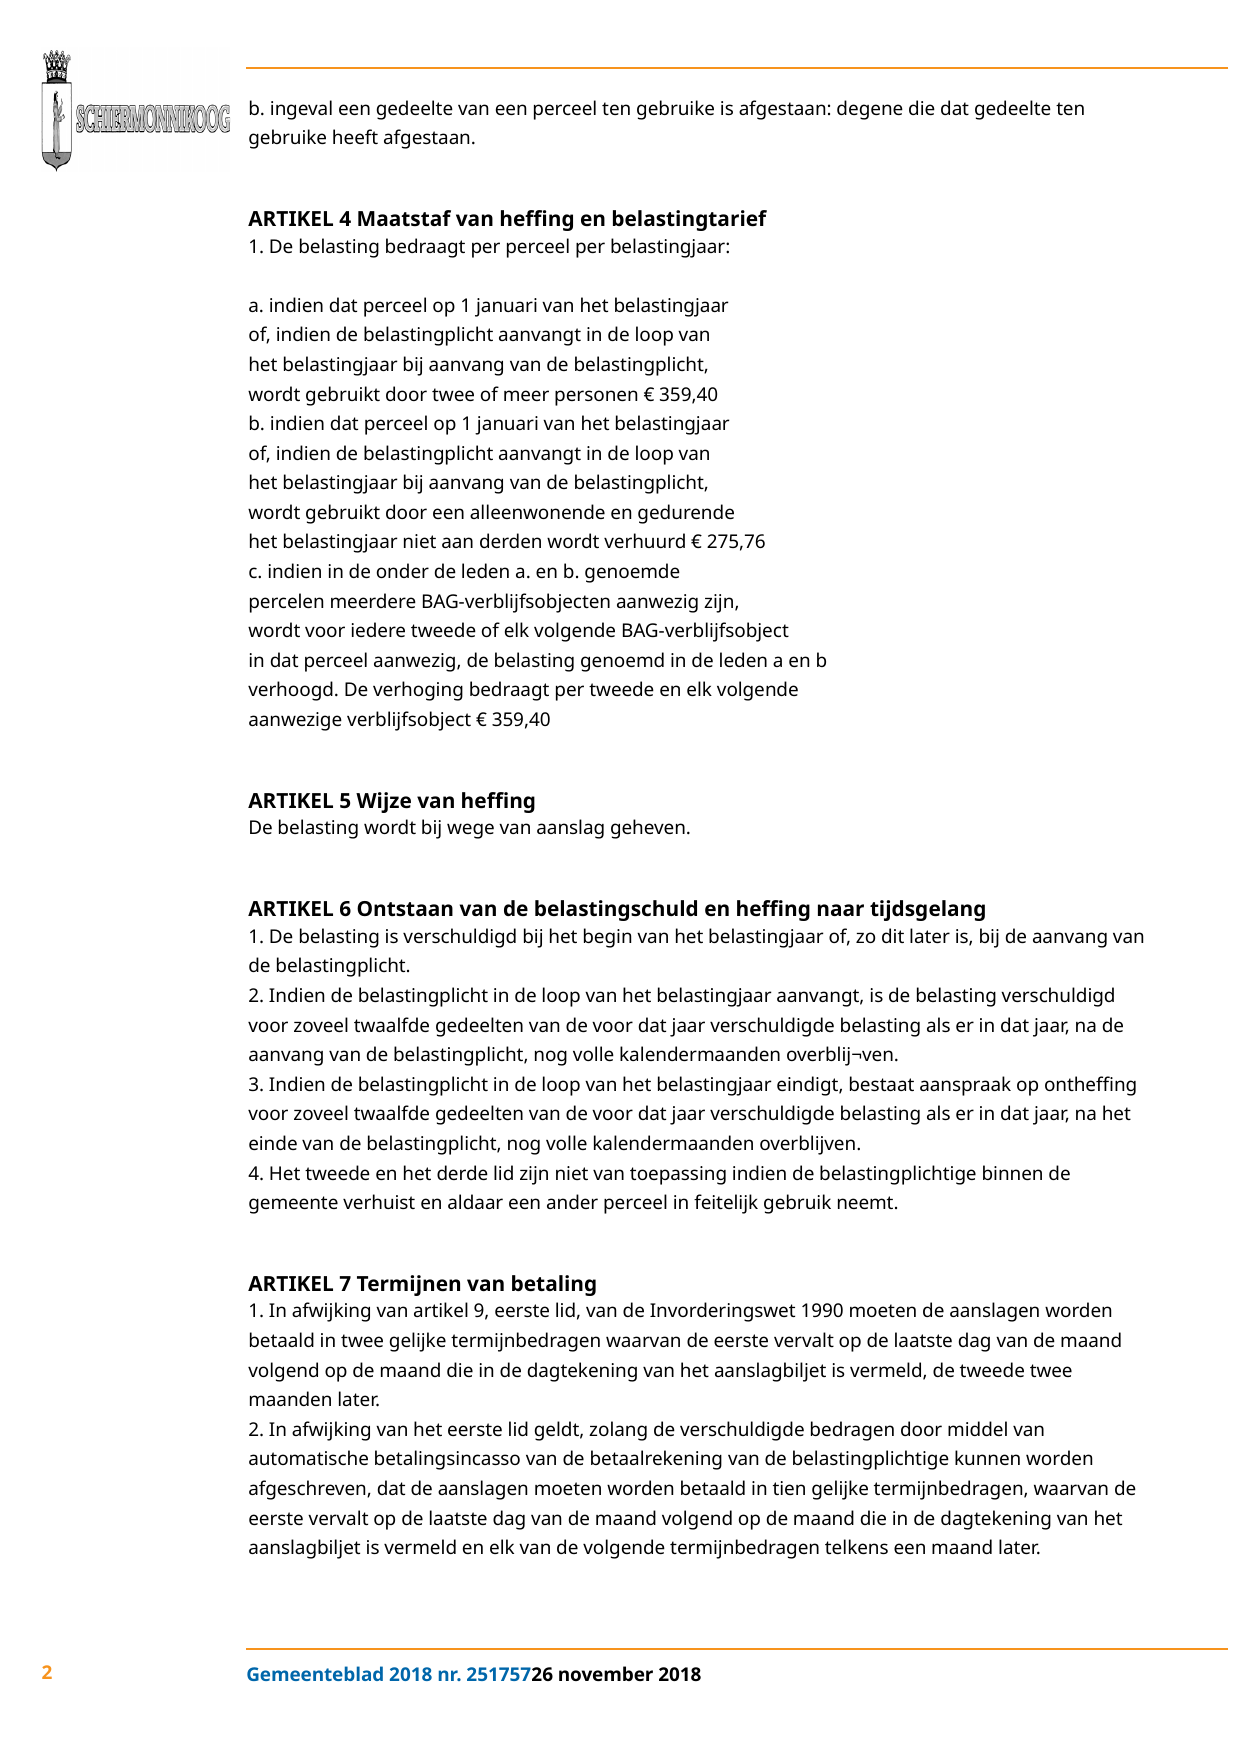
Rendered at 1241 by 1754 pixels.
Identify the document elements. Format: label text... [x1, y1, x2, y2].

text 1. In afwijking van artikel 9, eerste lid, van de Invorderingswet 1990 moeten de aanslagen worden betaald in twee gelijke termijnbedragen waarvan de eerste vervalt op de laatste dag van de maand volgend op de maand die in de dagtekening van het aanslagbiljet is vermeld, de tweede twee maanden later. [248, 1298, 1152, 1412]
text het belastingjaar niet aan derden wordt verhuurd € 275,76 [248, 529, 1152, 554]
text wordt gebruikt door een alleenwonende en gedurende [248, 499, 1152, 525]
text De belasting wordt bij wege van aanslag geheven. [248, 814, 1152, 840]
text wordt voor iedere tweede of elk volgende BAG-verblijfsobject [248, 617, 1152, 643]
text aanwezige verblijfsobject € 359,40 [248, 706, 1152, 732]
text verhoogd. De verhoging bedraagt per tweede en elk volgende [248, 677, 1152, 702]
text of, indien de belastingplicht aanvangt in de loop van [248, 440, 1152, 466]
text ARTIKEL 5 Wijze van heffing [248, 786, 1152, 814]
text wordt gebruikt door twee of meer personen € 359,40 [248, 381, 1152, 406]
text c. indien in de onder de leden a. en b. genoemde [248, 558, 1152, 584]
text b. ingeval een gedeelte van een perceel ten gebruike is afgestaan: degene die dat gedeelte ten gebruike heeft afgestaan. [248, 95, 1152, 150]
text 1. De belasting bedraagt per perceel per belastingjaar: [248, 233, 1152, 258]
text 2. In afwijking van het eerste lid geldt, zolang de verschuldigde bedragen door middel van automatische betalingsincasso van de betaalrekening van de belastingplichtige kunnen worden afgeschreven, dat de aanslagen moeten worden betaald in tien gelijke termijnbedragen, waarvan de eerste vervalt op de laatste dag van de maand volgend op de maand die in de dagtekening van het aanslagbiljet is vermeld en elk van de volgende termijnbedragen telkens een maand later. [248, 1416, 1152, 1560]
text 4. Het tweede en het derde lid zijn niet van toepassing indien de belastingplichtige binnen de gemeente verhuist en aldaar een ander perceel in feitelijk gebruik neemt. [248, 1160, 1152, 1215]
text ARTIKEL 6 Ontstaan van de belastingschuld en heffing naar tijdsgelang [248, 894, 1152, 923]
text 3. Indien de belastingplicht in de loop van het belastingjaar eindigt, bestaat aanspraak op ontheffing voor zoveel twaalfde gedeelten van de voor dat jaar verschuldigde belasting als er in dat jaar, na het einde van de belastingplicht, nog volle kalendermaanden overblijven. [248, 1071, 1152, 1156]
text het belastingjaar bij aanvang van de belastingplicht, [248, 469, 1152, 495]
picture [41, 47, 231, 172]
text b. indien dat perceel op 1 januari van het belastingjaar [248, 410, 1152, 436]
text ARTIKEL 4 Maatstaf van heffing en belastingtarief [248, 204, 1152, 233]
text 1. De belasting is verschuldigd bij het begin van het belastingjaar of, zo dit later is, bij de aanvang van de belastingplicht. [248, 923, 1152, 978]
text 2. Indien de belastingplicht in de loop van het belastingjaar aanvangt, is de belasting verschuldigd voor zoveel twaalfde gedeelten van de voor dat jaar verschuldigde belasting als er in dat jaar, na de aanvang van de belastingplicht, nog volle kalendermaanden overblij¬ven. [248, 982, 1152, 1067]
text of, indien de belastingplicht aanvangt in de loop van [248, 322, 1152, 347]
text percelen meerdere BAG-verblijfsobjecten aanwezig zijn, [248, 588, 1152, 613]
text a. indien dat perceel op 1 januari van het belastingjaar [248, 292, 1152, 318]
text ARTIKEL 7 Termijnen van betaling [248, 1269, 1152, 1298]
text in dat perceel aanwezig, de belasting genoemd in de leden a en b [248, 647, 1152, 673]
text het belastingjaar bij aanvang van de belastingplicht, [248, 351, 1152, 377]
